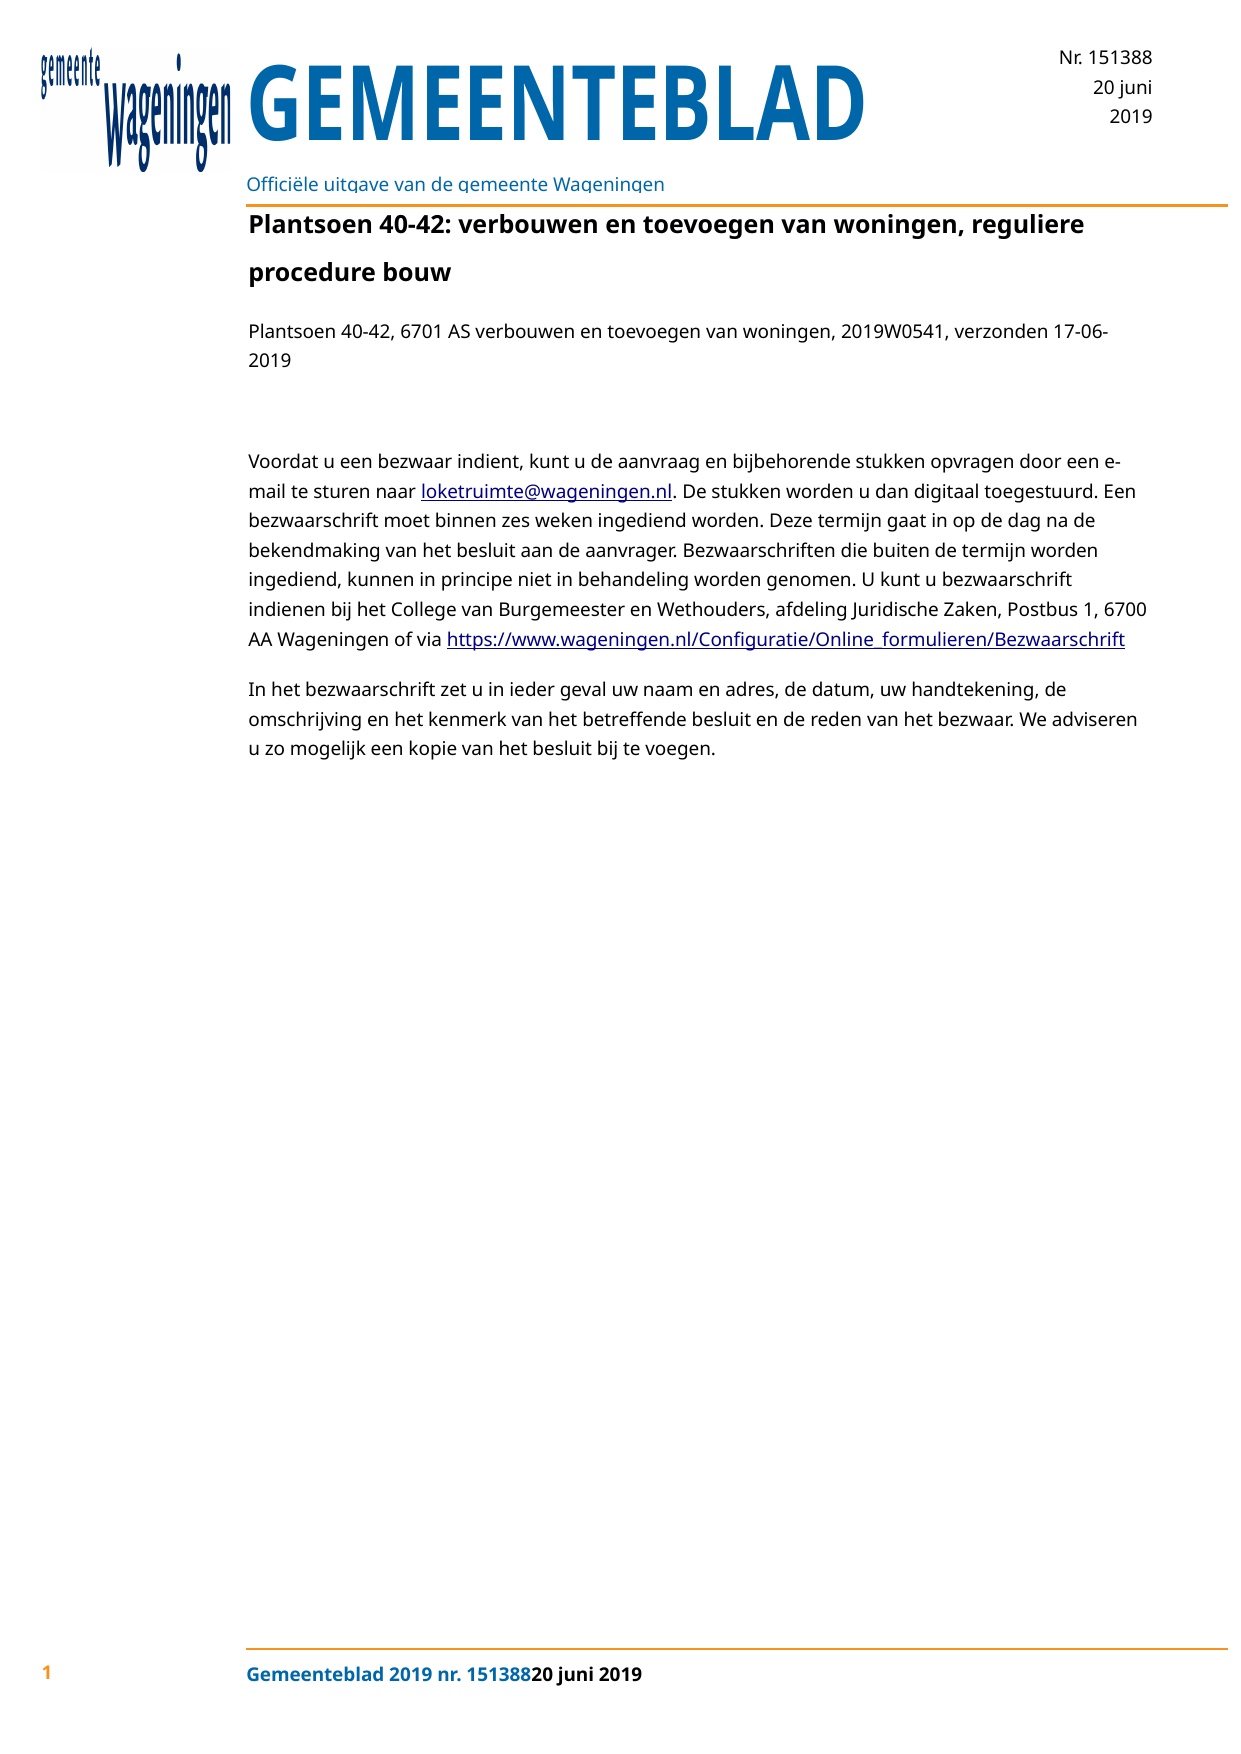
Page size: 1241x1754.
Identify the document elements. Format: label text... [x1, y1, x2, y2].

text In het bezwaarschrift zet u in ieder geval uw naam en adres, de datum, uw handtekening, de omschrijving en het kenmerk van het betreffende besluit en de reden van het bezwaar. We adviseren u zo mogelijk een kopie van het besluit bij te voegen. [248, 676, 1152, 761]
picture [41, 47, 231, 172]
text Voordat u een bezwaar indient, kunt u de aanvraag en bijbehorende stukken opvragen door een e-mail te sturen naar loketruimte@wageningen.nl. De stukken worden u dan digitaal toegestuurd. Een bezwaarschrift moet binnen zes weken ingediend worden. Deze termijn gaat in op de dag na de bekendmaking van het besluit aan de aanvrager. Bezwaarschriften die buiten de termijn worden ingediend, kunnen in principe niet in behandeling worden genomen. U kunt u bezwaarschrift indienen bij het College van Burgemeester en Wethouders, afdeling Juridische Zaken, Postbus 1, 6700 AA Wageningen of via https://www.wageningen.nl/Configuratie/Online_formulieren/Bezwaarschrift [248, 448, 1152, 652]
text Plantsoen 40-42, 6701 AS verbouwen en toevoegen van woningen, 2019W0541, verzonden 17-06-2019 [248, 318, 1152, 373]
text Plantsoen 40-42: verbouwen en toevoegen van woningen, reguliere procedure bouw [248, 207, 1152, 288]
